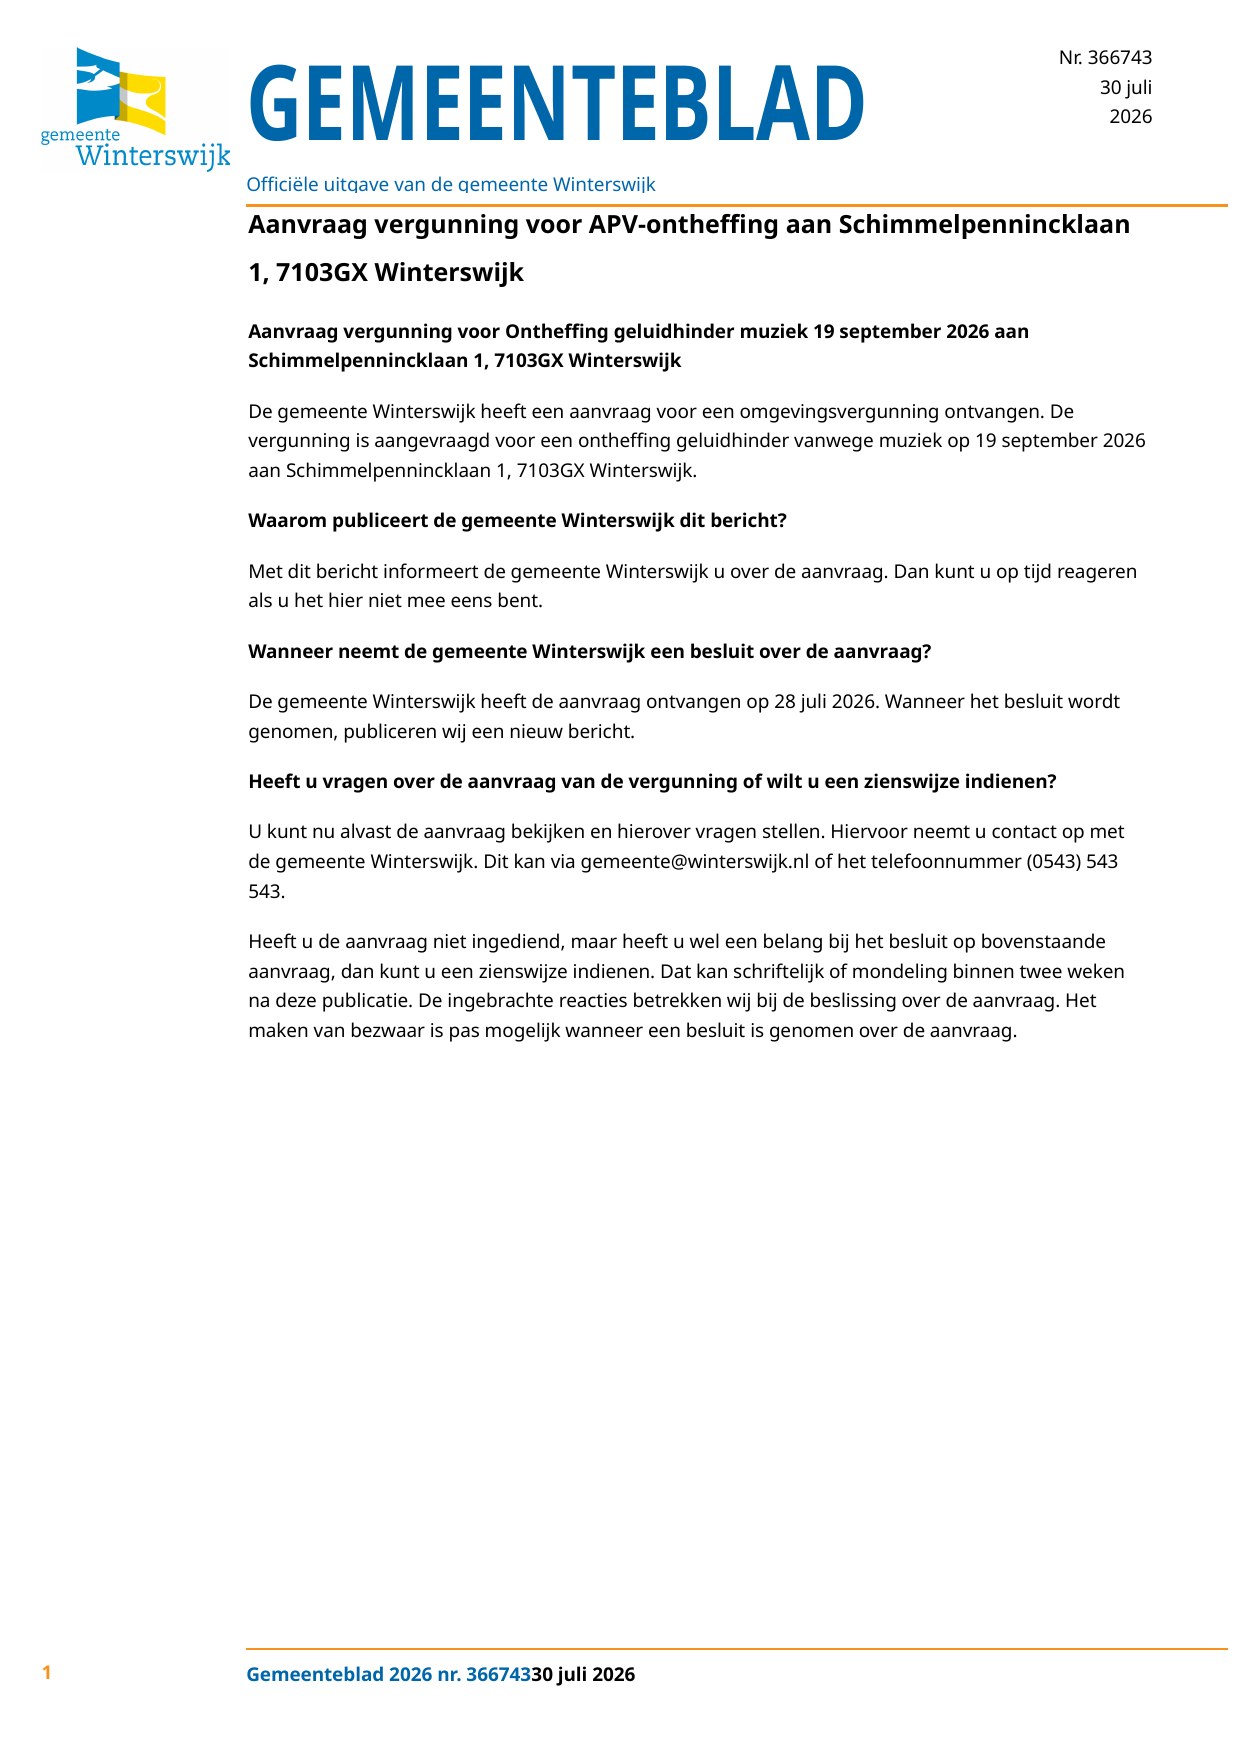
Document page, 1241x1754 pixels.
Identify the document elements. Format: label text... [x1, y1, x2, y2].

text De gemeente Winterswijk heeft een aanvraag voor een omgevingsvergunning ontvangen. De vergunning is aangevraagd voor een ontheffing geluidhinder vanwege muziek op 19 september 2026 aan Schimmelpennincklaan 1, 7103GX Winterswijk. [248, 398, 1152, 483]
text Heeft u vragen over de aanvraag van de vergunning of wilt u een zienswijze indienen? [248, 768, 1152, 794]
text Aanvraag vergunning voor APV-ontheffing aan Schimmelpennincklaan 1, 7103GX Winterswijk [248, 207, 1152, 288]
text Aanvraag vergunning voor Ontheffing geluidhinder muziek 19 september 2026 aan Schimmelpennincklaan 1, 7103GX Winterswijk [248, 318, 1152, 373]
text U kunt nu alvast de aanvraag bekijken en hierover vragen stellen. Hiervoor neemt u contact op met de gemeente Winterswijk. Dit kan via gemeente@winterswijk.nl of het telefoonnummer (0543) 543 543. [248, 819, 1152, 904]
text Waarom publiceert de gemeente Winterswijk dit bericht? [248, 507, 1152, 533]
text Heeft u de aanvraag niet ingediend, maar heeft u wel een belang bij het besluit op bovenstaande aanvraag, dan kunt u een zienswijze indienen. Dat kan schriftelijk of mondeling binnen twee weken na deze publicatie. De ingebrachte reacties betrekken wij bij de beslissing over de aanvraag. Het maken van bezwaar is pas mogelijk wanneer een besluit is genomen over de aanvraag. [248, 928, 1152, 1043]
text De gemeente Winterswijk heeft de aanvraag ontvangen op 28 juli 2026. Wanneer het besluit wordt genomen, publiceren wij een nieuw bericht. [248, 688, 1152, 744]
picture [41, 47, 231, 172]
text Met dit bericht informeert de gemeente Winterswijk u over de aanvraag. Dan kunt u op tijd reageren als u het hier niet mee eens bent. [248, 558, 1152, 613]
picture [225, 153, 231, 162]
text Wanneer neemt de gemeente Winterswijk een besluit over de aanvraag? [248, 638, 1152, 664]
